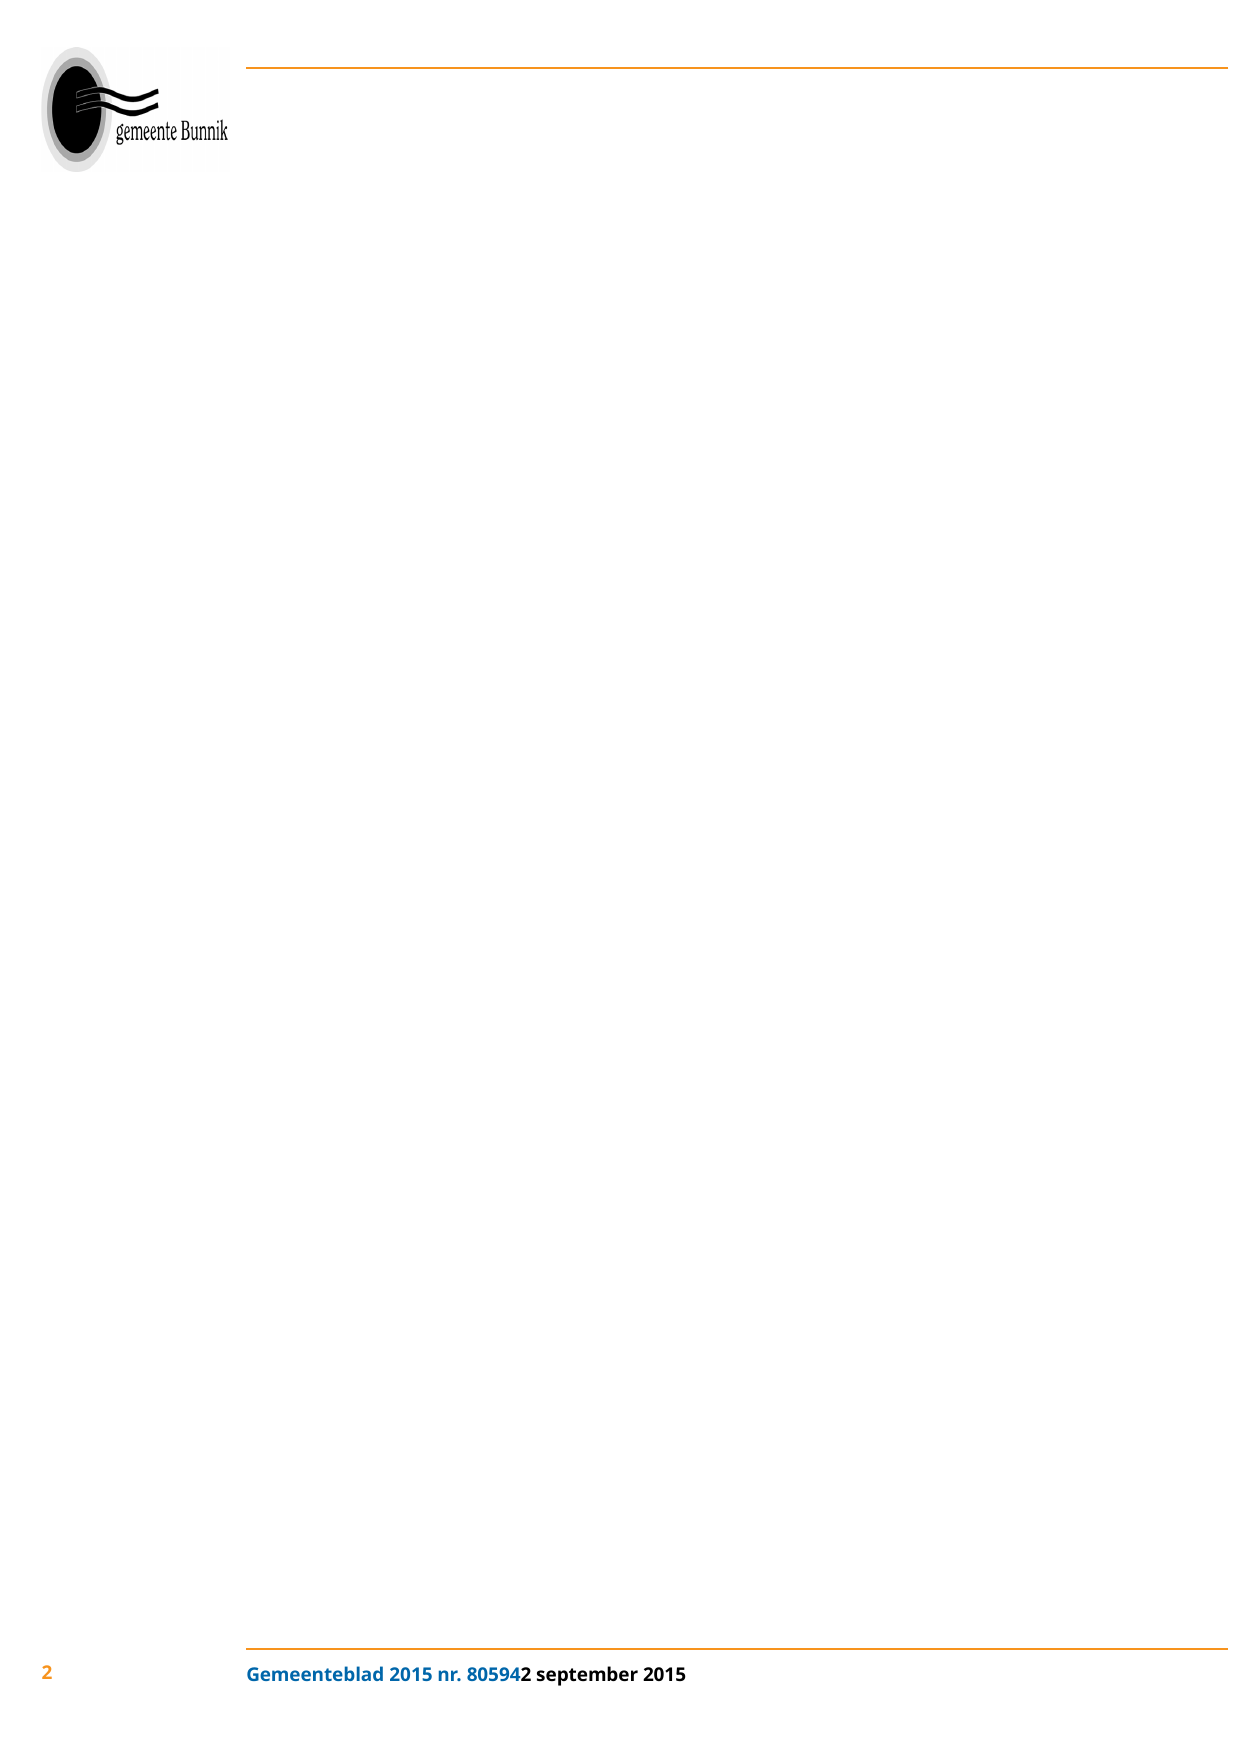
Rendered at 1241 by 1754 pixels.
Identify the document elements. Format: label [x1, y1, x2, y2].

picture [41, 47, 231, 172]
